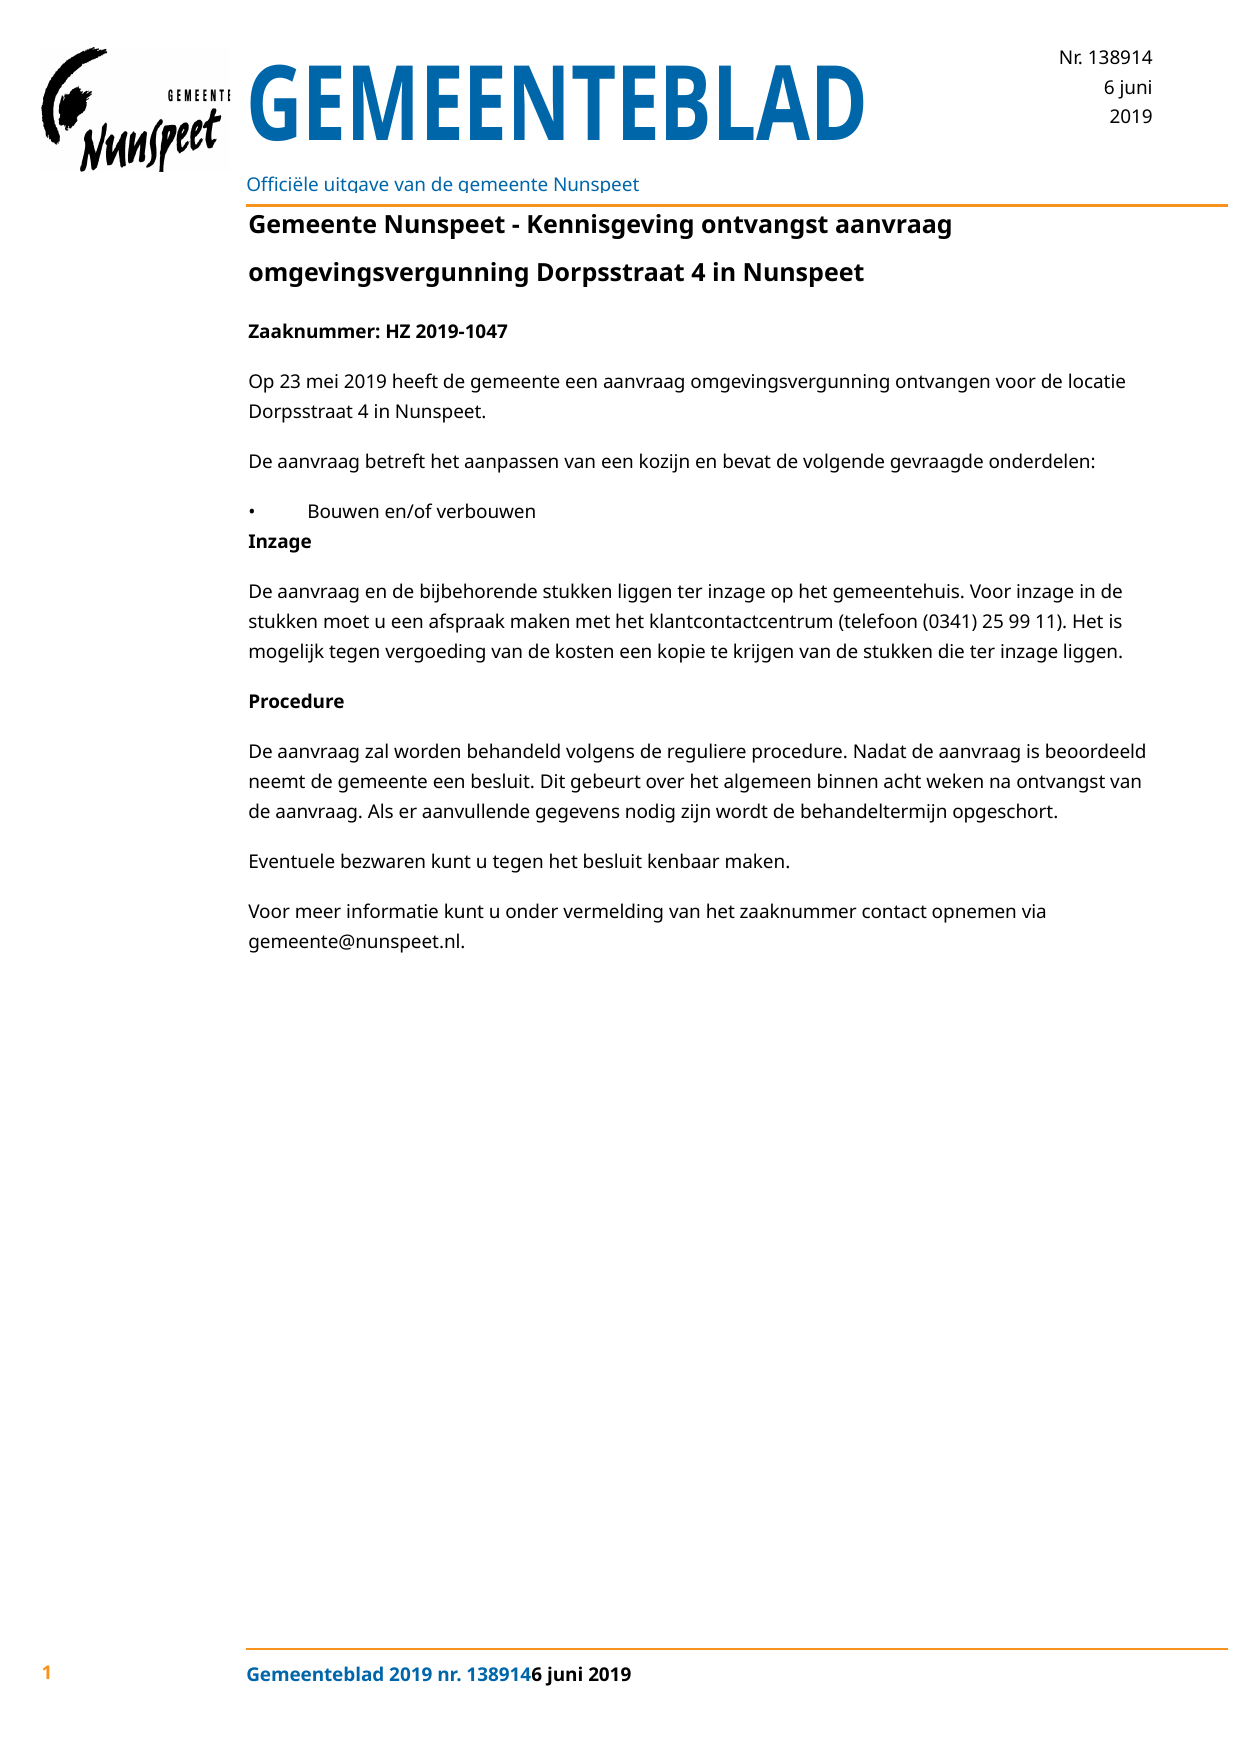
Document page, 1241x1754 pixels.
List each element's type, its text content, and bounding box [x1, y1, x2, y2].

list Bouwen en/of verbouwen [248, 499, 1152, 524]
text Voor meer informatie kunt u onder vermelding van het zaaknummer contact opnemen via gemeente@nunspeet.nl. [248, 899, 1152, 954]
text Zaaknummer: HZ 2019-1047 [248, 318, 1152, 344]
text De aanvraag zal worden behandeld volgens de reguliere procedure. Nadat de aanvraag is beoordeeld neemt de gemeente een besluit. Dit gebeurt over het algemeen binnen acht weken na ontvangst van de aanvraag. Als er aanvullende gegevens nodig zijn wordt de behandeltermijn opgeschort. [248, 739, 1152, 824]
text De aanvraag betreft het aanpassen van een kozijn en bevat de volgende gevraagde onderdelen: [248, 448, 1152, 474]
text De aanvraag en de bijbehorende stukken liggen ter inzage op het gemeentehuis. Voor inzage in de stukken moet u een afspraak maken met het klantcontactcentrum (telefoon (0341) 25 99 11). Het is mogelijk tegen vergoeding van de kosten een kopie te krijgen van de stukken die ter inzage liggen. [248, 579, 1152, 664]
text Eventuele bezwaren kunt u tegen het besluit kenbaar maken. [248, 848, 1152, 874]
text Procedure [248, 688, 1152, 714]
text Gemeente Nunspeet - Kennisgeving ontvangst aanvraag omgevingsvergunning Dorpsstraat 4 in Nunspeet [248, 207, 1152, 288]
picture [41, 47, 231, 172]
text Op 23 mei 2019 heeft de gemeente een aanvraag omgevingsvergunning ontvangen voor de locatie Dorpsstraat 4 in Nunspeet. [248, 368, 1152, 424]
text Inzage [248, 528, 1152, 554]
